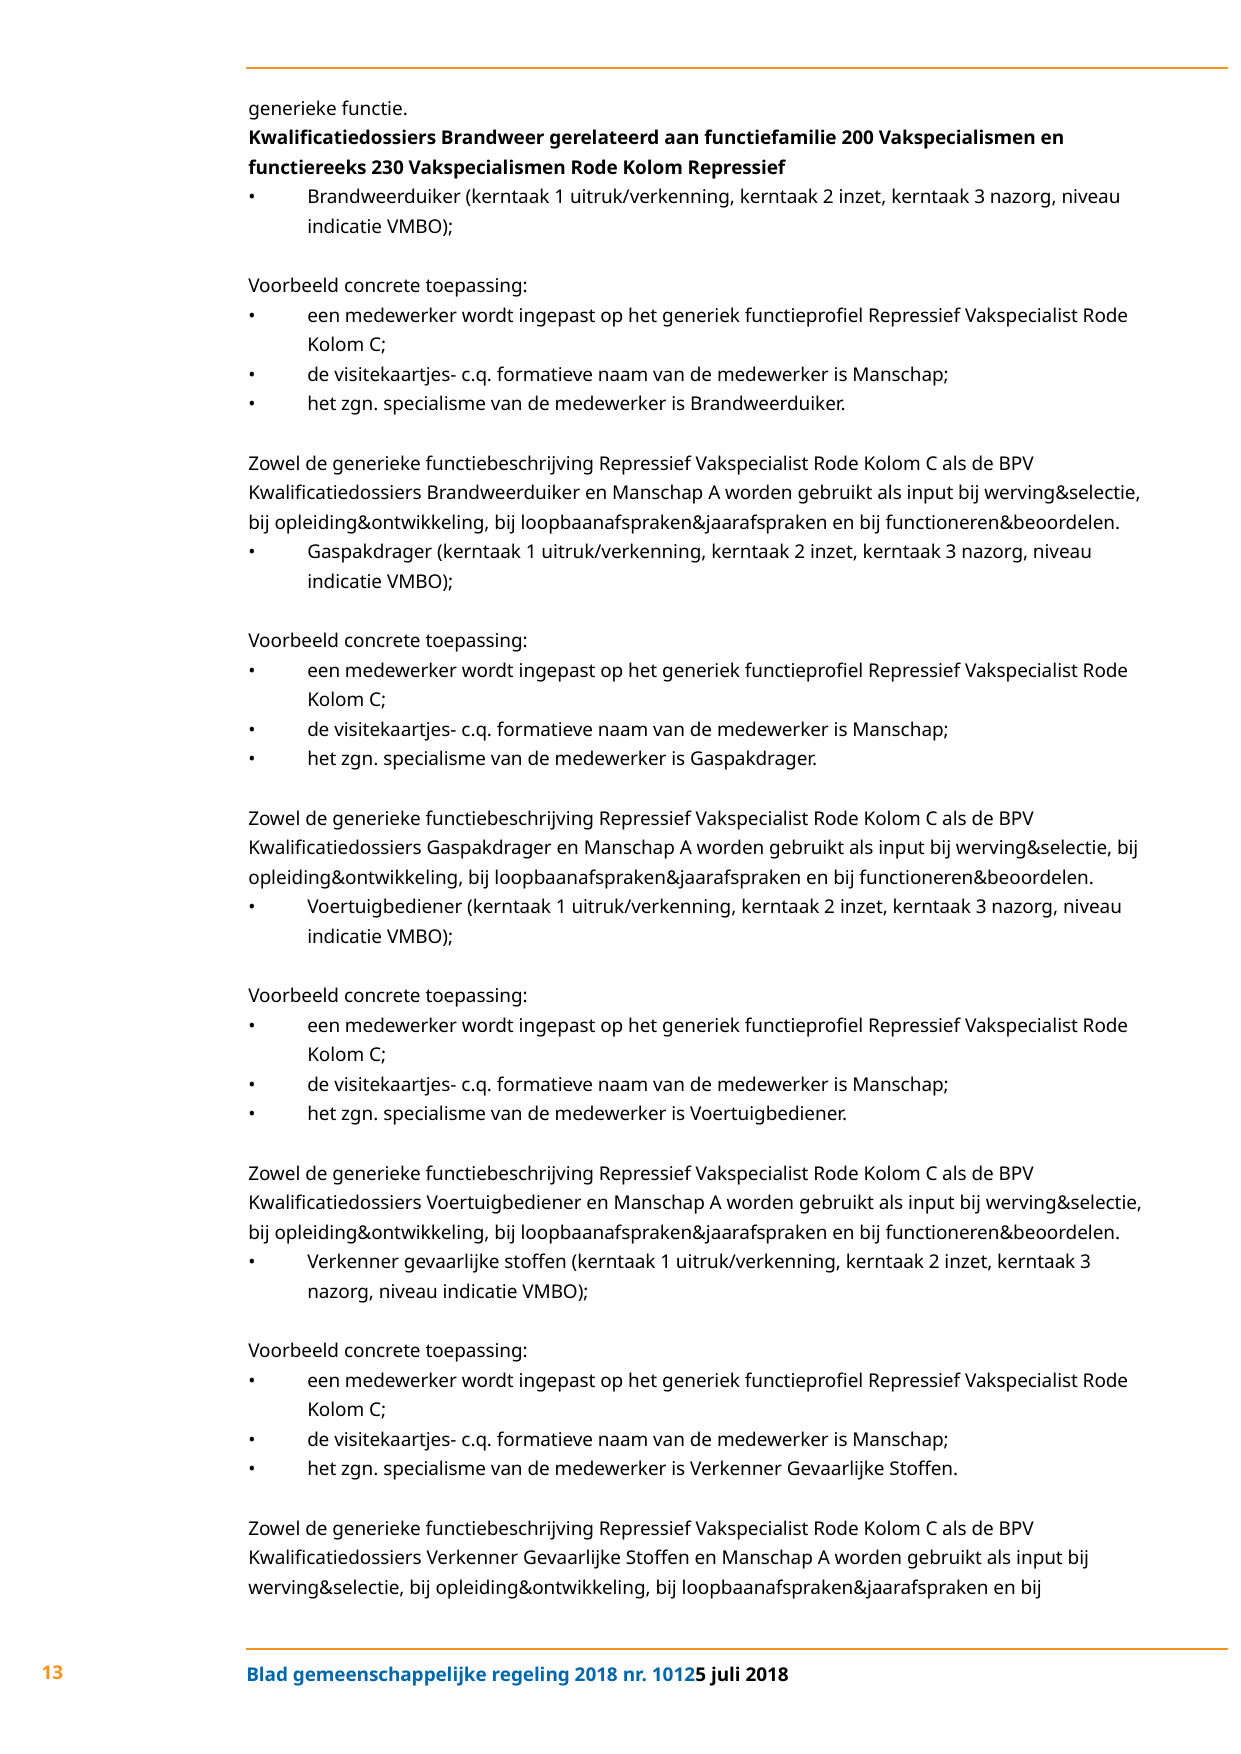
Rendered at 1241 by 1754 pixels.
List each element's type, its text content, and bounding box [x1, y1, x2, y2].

text Zowel de generieke functiebeschrijving Repressief Vakspecialist Rode Kolom C als de BPV Kwalificatiedossiers Brandweerduiker en Manschap A worden gebruikt als input bij werving&selectie, bij opleiding&ontwikkeling, bij loopbaanafspraken&jaarafspraken en bij functioneren&beoordelen. [248, 450, 1152, 535]
text Voorbeeld concrete toepassing: [248, 1337, 1152, 1363]
text Voorbeeld concrete toepassing: [248, 982, 1152, 1008]
list Brandweerduiker (kerntaak 1 uitruk/verkenning, kerntaak 2 inzet, kerntaak 3 nazorg, niveau indicatie VMBO); [248, 183, 1152, 239]
list Voertuigbediener (kerntaak 1 uitruk/verkenning, kerntaak 2 inzet, kerntaak 3 nazorg, niveau indicatie VMBO); [248, 893, 1152, 949]
list het zgn. specialisme van de medewerker is Gaspakdrager. [248, 746, 1152, 771]
list het zgn. specialisme van de medewerker is Brandweerduiker. [248, 391, 1152, 416]
picture [41, 47, 231, 172]
list de visitekaartjes- c.q. formatieve naam van de medewerker is Manschap; [248, 1071, 1152, 1097]
text Kwalificatiedossiers Brandweer gerelateerd aan functiefamilie 200 Vakspecialismen en functiereeks 230 Vakspecialismen Rode Kolom Repressief [248, 124, 1152, 180]
list het zgn. specialisme van de medewerker is Verkenner Gevaarlijke Stoffen. [248, 1456, 1152, 1481]
list een medewerker wordt ingepast op het generiek functieprofiel Repressief Vakspecialist Rode Kolom C; [248, 1367, 1152, 1422]
list de visitekaartjes- c.q. formatieve naam van de medewerker is Manschap; [248, 361, 1152, 387]
text Voorbeeld concrete toepassing: [248, 627, 1152, 653]
text Voorbeeld concrete toepassing: [248, 272, 1152, 298]
list een medewerker wordt ingepast op het generiek functieprofiel Repressief Vakspecialist Rode Kolom C; [248, 1012, 1152, 1067]
text Zowel de generieke functiebeschrijving Repressief Vakspecialist Rode Kolom C als de BPV Kwalificatiedossiers Gaspakdrager en Manschap A worden gebruikt als input bij werving&selectie, bij opleiding&ontwikkeling, bij loopbaanafspraken&jaarafspraken en bij functioneren&beoordelen. [248, 805, 1152, 890]
list het zgn. specialisme van de medewerker is Voertuigbediener. [248, 1101, 1152, 1126]
list een medewerker wordt ingepast op het generiek functieprofiel Repressief Vakspecialist Rode Kolom C; [248, 657, 1152, 712]
list Gaspakdrager (kerntaak 1 uitruk/verkenning, kerntaak 2 inzet, kerntaak 3 nazorg, niveau indicatie VMBO); [248, 538, 1152, 594]
list de visitekaartjes- c.q. formatieve naam van de medewerker is Manschap; [248, 1426, 1152, 1452]
text Zowel de generieke functiebeschrijving Repressief Vakspecialist Rode Kolom C als de BPV Kwalificatiedossiers Verkenner Gevaarlijke Stoffen en Manschap A worden gebruikt als input bij werving&selectie, bij opleiding&ontwikkeling, bij loopbaanafspraken&jaarafspraken en bij [248, 1515, 1152, 1600]
text Zowel de generieke functiebeschrijving Repressief Vakspecialist Rode Kolom C als de BPV Kwalificatiedossiers Voertuigbediener en Manschap A worden gebruikt als input bij werving&selectie, bij opleiding&ontwikkeling, bij loopbaanafspraken&jaarafspraken en bij functioneren&beoordelen. [248, 1160, 1152, 1245]
list een medewerker wordt ingepast op het generiek functieprofiel Repressief Vakspecialist Rode Kolom C; [248, 302, 1152, 357]
list Verkenner gevaarlijke stoffen (kerntaak 1 uitruk/verkenning, kerntaak 2 inzet, kerntaak 3 nazorg, niveau indicatie VMBO); [248, 1248, 1152, 1304]
list de visitekaartjes- c.q. formatieve naam van de medewerker is Manschap; [248, 716, 1152, 742]
text generieke functie. [248, 95, 1152, 121]
